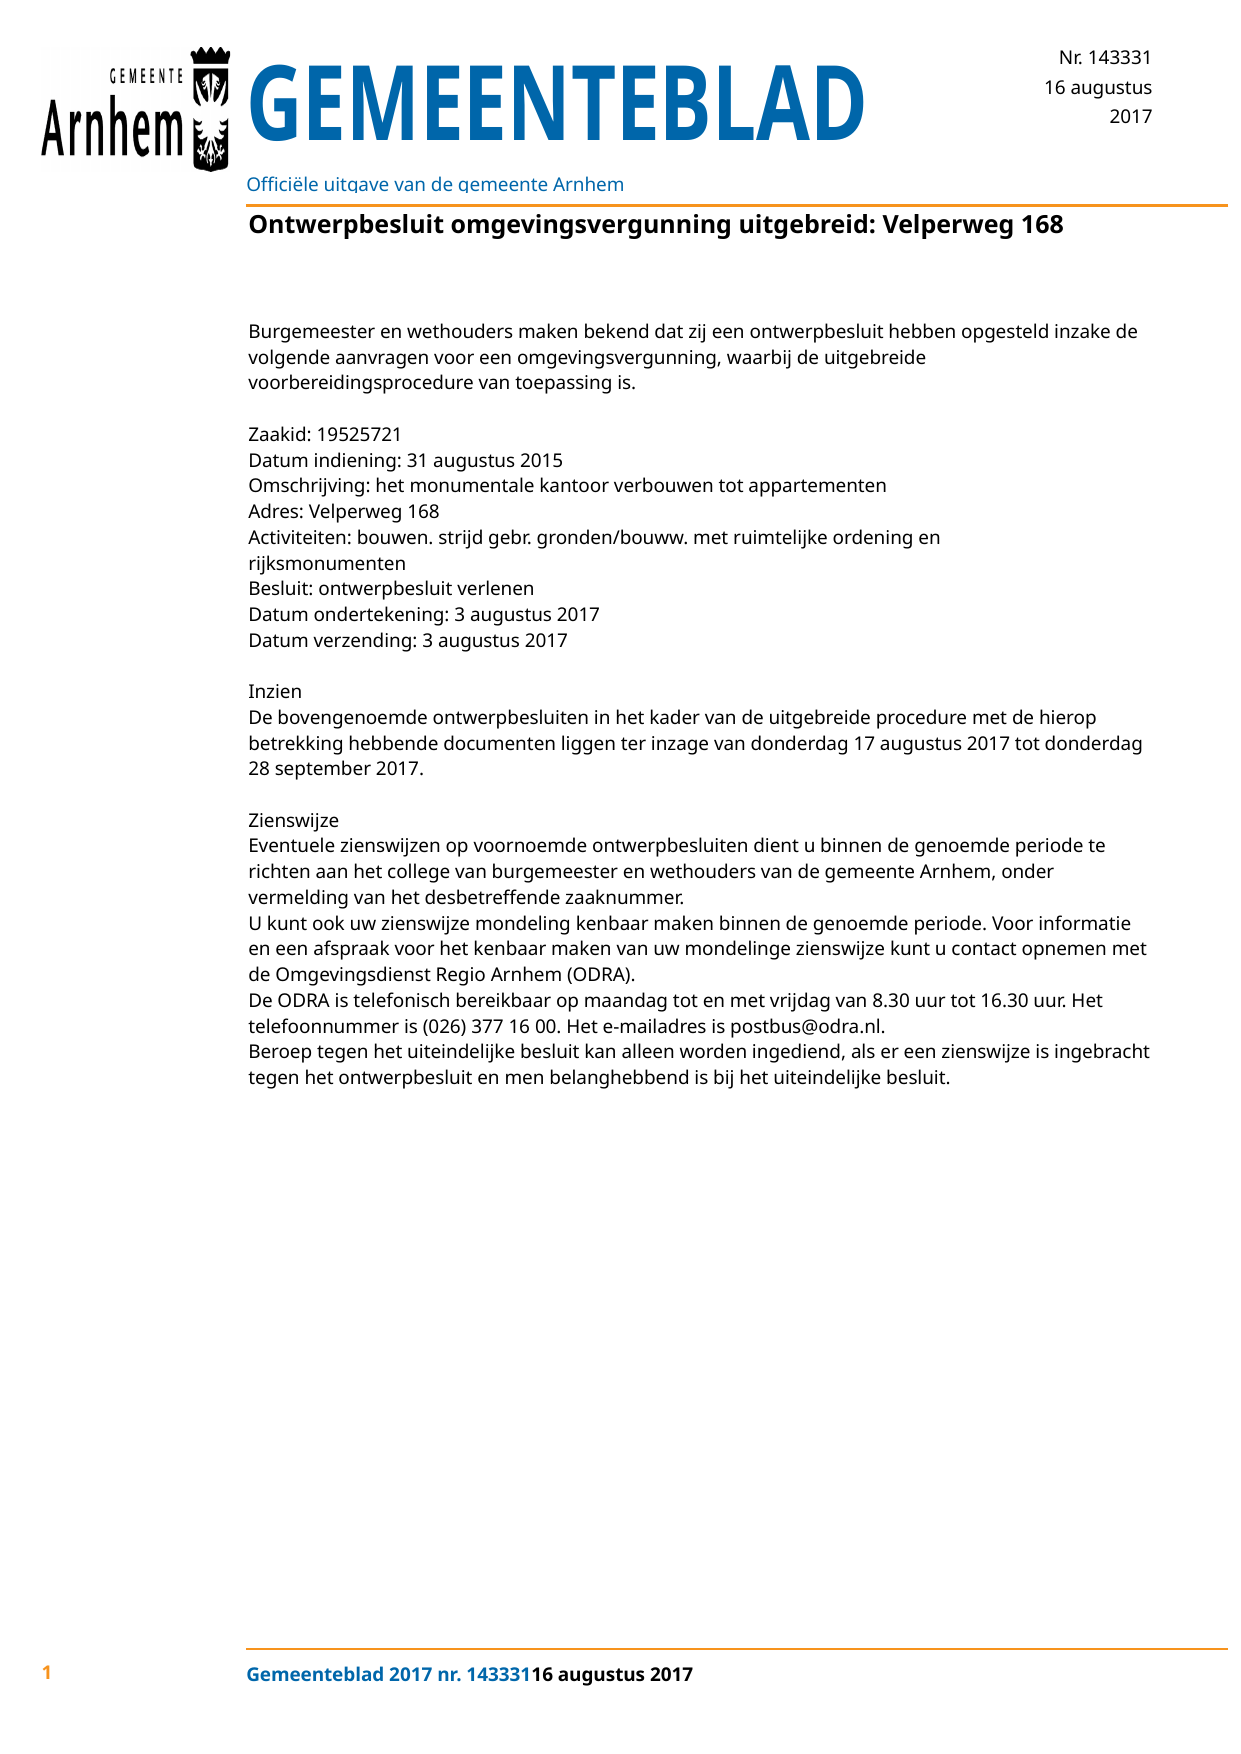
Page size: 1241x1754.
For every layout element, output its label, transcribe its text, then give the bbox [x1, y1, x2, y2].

text U kunt ook uw zienswijze mondeling kenbaar maken binnen de genoemde periode. Voor informatie en een afspraak voor het kenbaar maken van uw mondelinge zienswijze kunt u contact opnemen met de Omgevingsdienst Regio Arnhem (ODRA). [248, 910, 1152, 987]
text Inzien [248, 678, 1152, 704]
text Activiteiten: bouwen. strijd gebr. gronden/bouww. met ruimtelijke ordening en [248, 524, 1152, 550]
text Besluit: ontwerpbesluit verlenen [248, 575, 1152, 601]
text Eventuele zienswijzen op voornoemde ontwerpbesluiten dient u binnen de genoemde periode te richten aan het college van burgemeester en wethouders van de gemeente Arnhem, onder vermelding van het desbetreffende zaaknummer. [248, 833, 1152, 910]
text Burgemeester en wethouders maken bekend dat zij een ontwerpbesluit hebben opgesteld inzake de volgende aanvragen voor een omgevingsvergunning, waarbij de uitgebreide voorbereidingsprocedure van toepassing is. [248, 318, 1152, 395]
text Zienswijze [248, 807, 1152, 833]
text Zaakid: 19525721 [248, 421, 1152, 447]
text rijksmonumenten [248, 550, 1152, 575]
text Ontwerpbesluit omgevingsvergunning uitgebreid: Velperweg 168 [248, 207, 1152, 241]
text De bovengenoemde ontwerpbesluiten in het kader van de uitgebreide procedure met de hierop betrekking hebbende documenten liggen ter inzage van donderdag 17 augustus 2017 tot donderdag 28 september 2017. [248, 704, 1152, 781]
text De ODRA is telefonisch bereikbaar op maandag tot en met vrijdag van 8.30 uur tot 16.30 uur. Het telefoonnummer is (026) 377 16 00. Het e-mailadres is postbus@odra.nl. [248, 987, 1152, 1038]
text Datum ondertekening: 3 augustus 2017 [248, 601, 1152, 627]
text Beroep tegen het uiteindelijke besluit kan alleen worden ingediend, als er een zienswijze is ingebracht tegen het ontwerpbesluit en men belanghebbend is bij het uiteindelijke besluit. [248, 1038, 1152, 1090]
text Adres: Velperweg 168 [248, 498, 1152, 524]
picture [41, 47, 231, 172]
text Omschrijving: het monumentale kantoor verbouwen tot appartementen [248, 472, 1152, 498]
text Datum verzending: 3 augustus 2017 [248, 627, 1152, 653]
text Datum indiening: 31 augustus 2015 [248, 447, 1152, 472]
